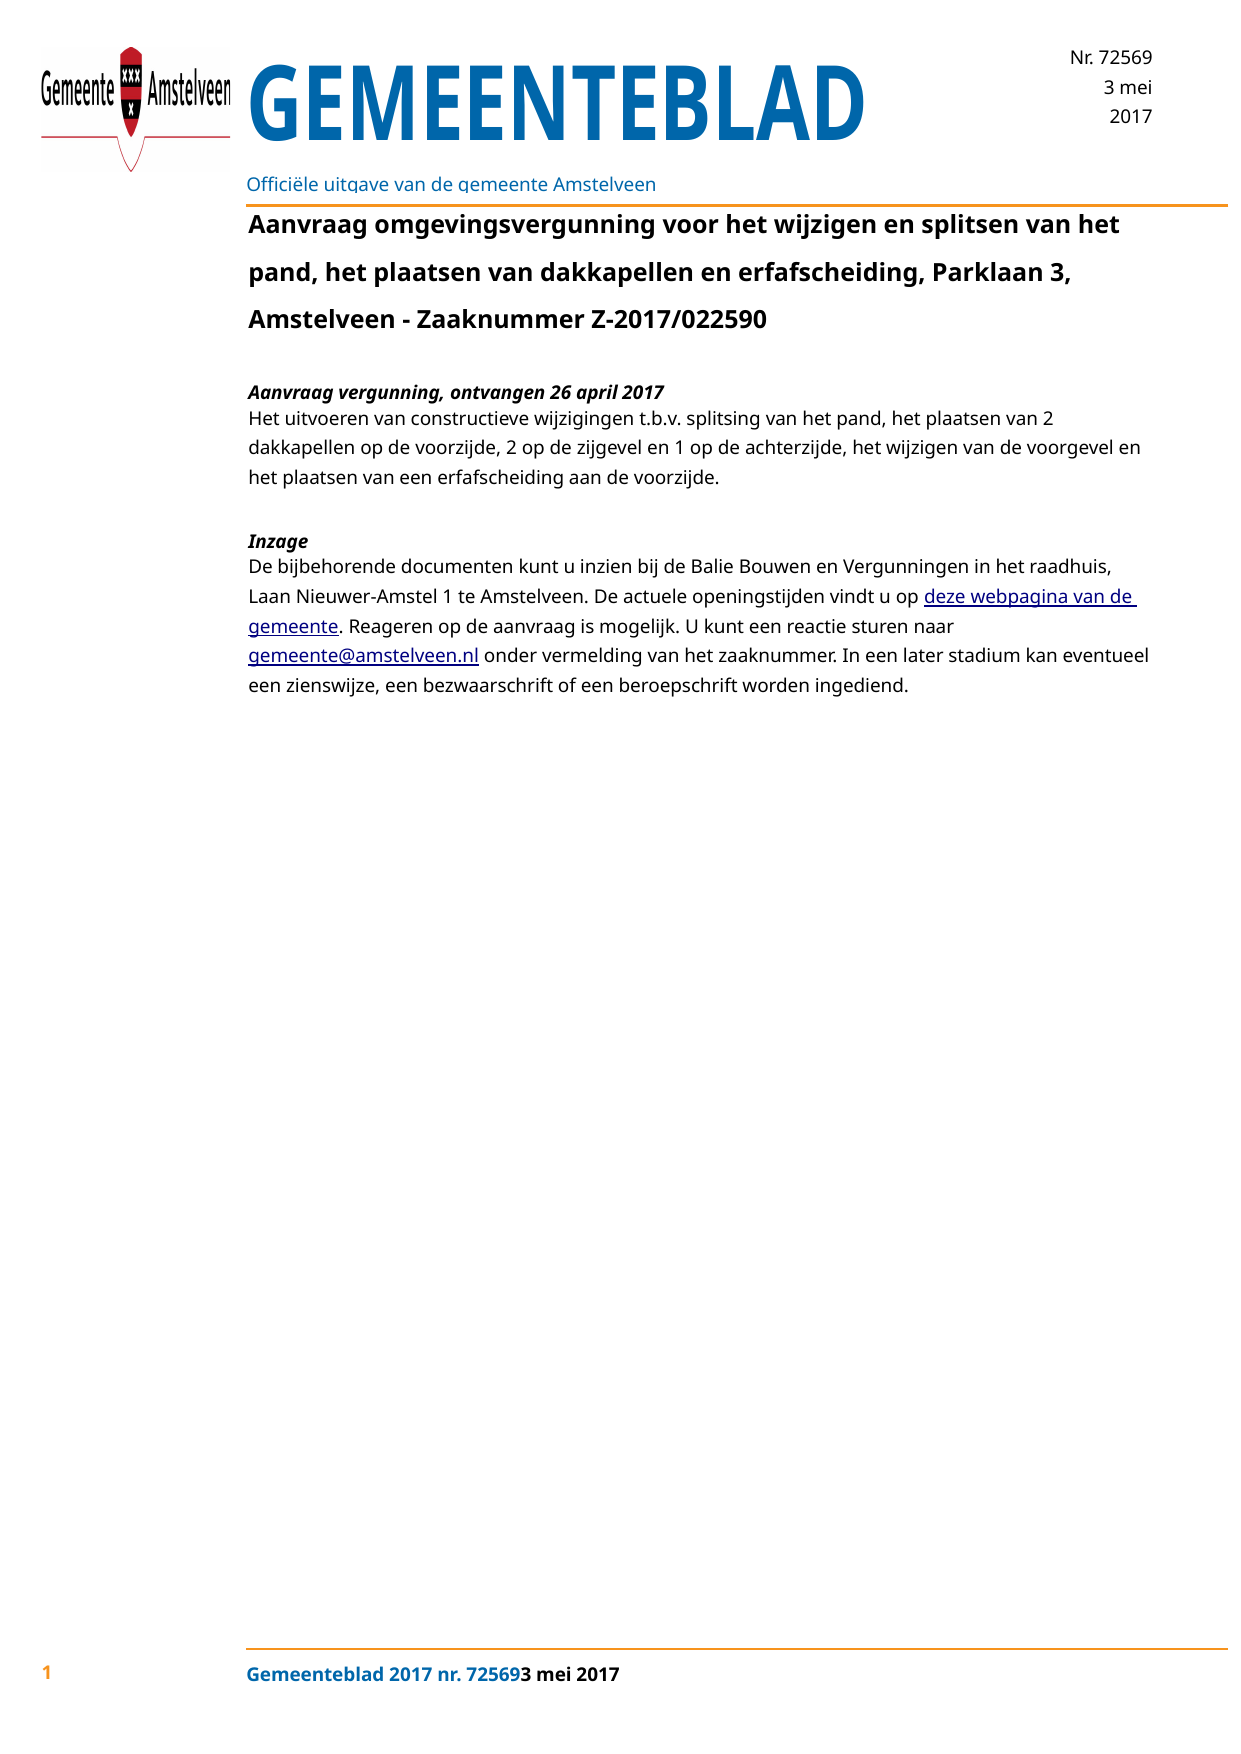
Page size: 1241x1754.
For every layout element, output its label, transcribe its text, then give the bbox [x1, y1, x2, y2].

text Het uitvoeren van constructieve wijzigingen t.b.v. splitsing van het pand, het plaatsen van 2 dakkapellen op de voorzijde, 2 op de zijgevel en 1 op de achterzijde, het wijzigen van de voorgevel en het plaatsen van een erfafscheiding aan de voorzijde. [248, 405, 1152, 490]
text Aanvraag omgevingsvergunning voor het wijzigen en splitsen van het pand, het plaatsen van dakkapellen en erfafscheiding, Parklaan 3, Amstelveen - Zaaknummer Z-2017/022590 [248, 207, 1152, 336]
text De bijbehorende documenten kunt u inzien bij de Balie Bouwen en Vergunningen in het raadhuis, Laan Nieuwer-Amstel 1 te Amstelveen. De actuele openingstijden vindt u op deze webpagina van de gemeente. Reageren op de aanvraag is mogelijk. U kunt een reactie sturen naar gemeente@amstelveen.nl onder vermelding van het zaaknummer. In een later stadium kan eventueel een zienswijze, een bezwaarschrift of een beroepschrift worden ingediend. [248, 554, 1152, 698]
text Aanvraag vergunning, ontvangen 26 april 2017 [248, 379, 1152, 405]
text Inzage [248, 528, 1152, 554]
picture [41, 47, 231, 172]
